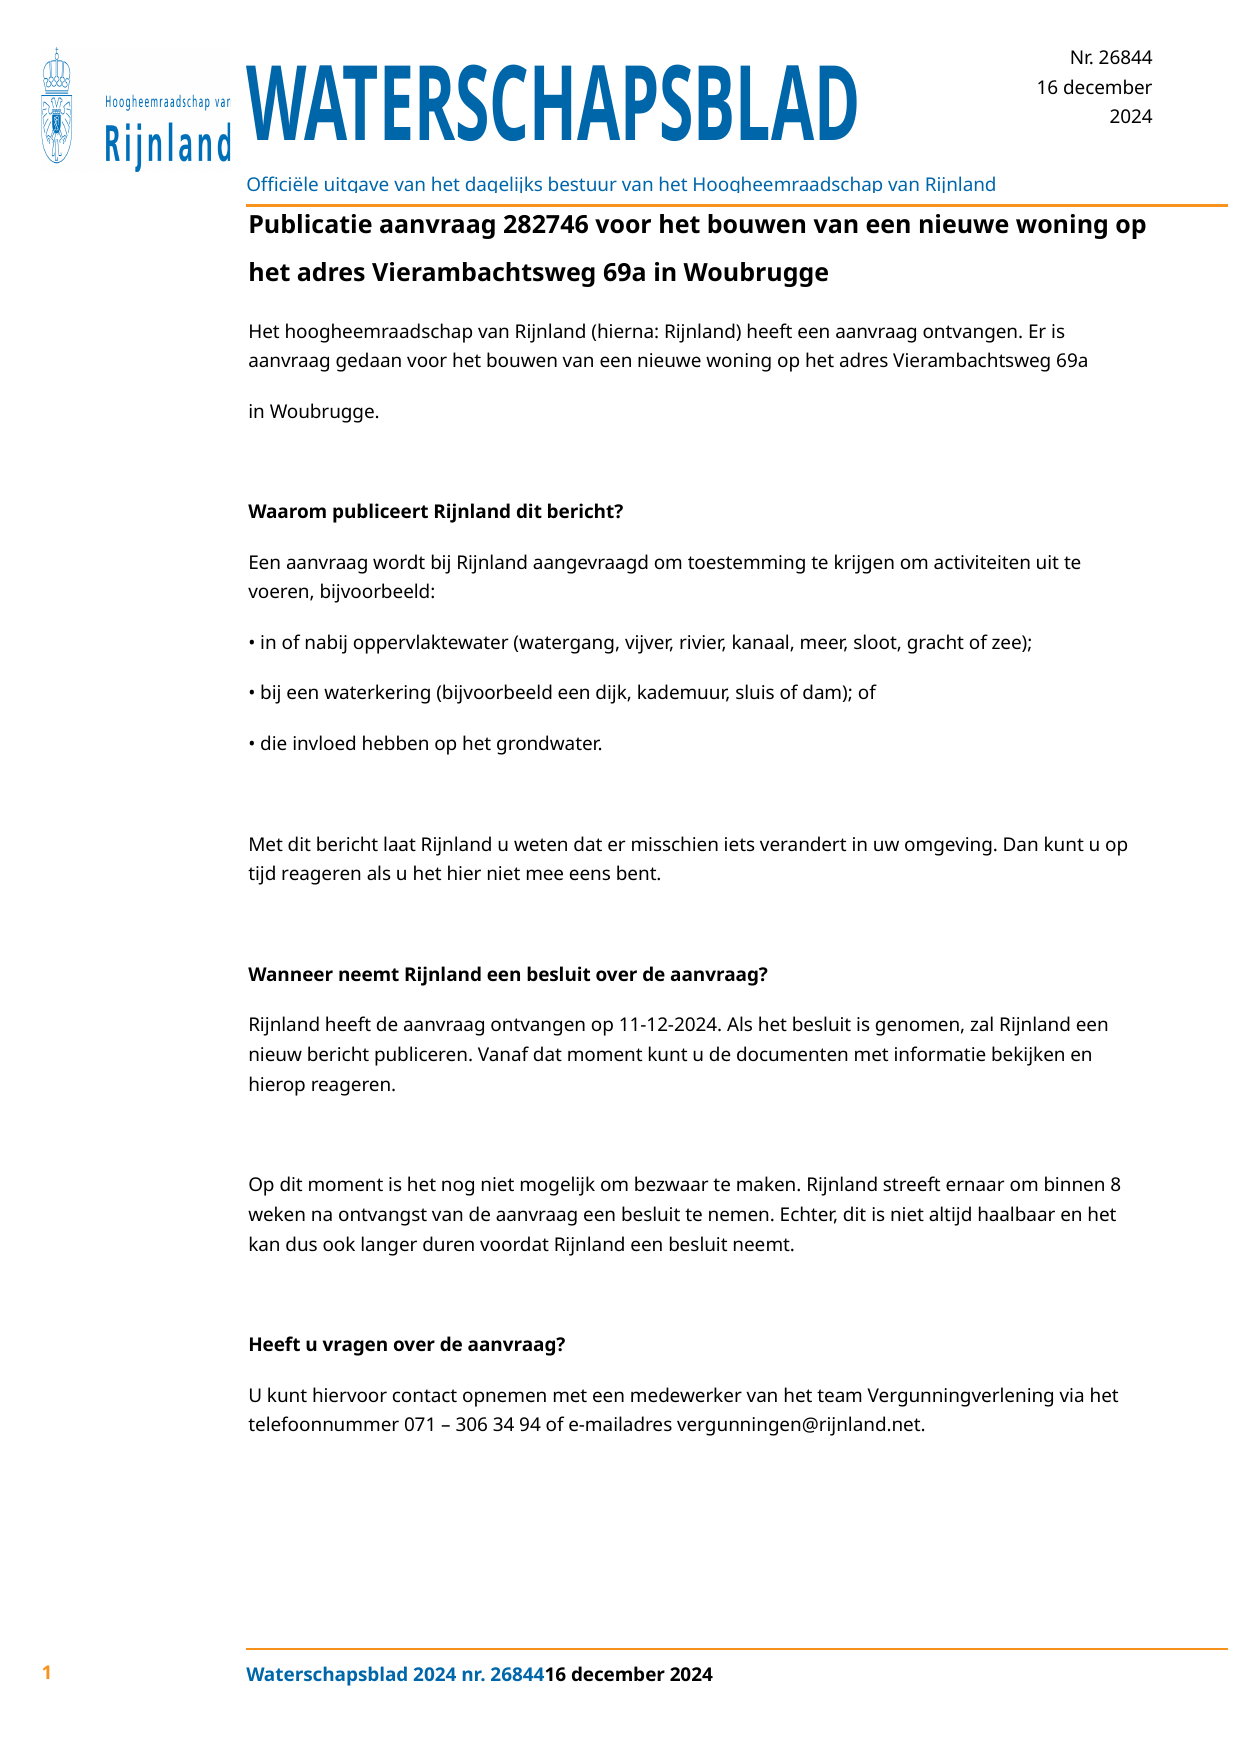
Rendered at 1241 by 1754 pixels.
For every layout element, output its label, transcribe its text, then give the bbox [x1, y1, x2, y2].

text • bij een waterkering (bijvoorbeeld een dijk, kademuur, sluis of dam); of [248, 679, 1152, 705]
text in Woubrugge. [248, 398, 1152, 424]
text Wanneer neemt Rijnland een besluit over de aanvraag? [248, 961, 1152, 987]
picture [41, 47, 231, 172]
text Op dit moment is het nog niet mogelijk om bezwaar te maken. Rijnland streeft ernaar om binnen 8 weken na ontvangst van de aanvraag een besluit te nemen. Echter, dit is niet altijd haalbaar en het kan dus ook langer duren voordat Rijnland een besluit neemt. [248, 1172, 1152, 1257]
text Rijnland heeft de aanvraag ontvangen op 11-12-2024. Als het besluit is genomen, zal Rijnland een nieuw bericht publiceren. Vanaf dat moment kunt u de documenten met informatie bekijken en hierop reageren. [248, 1012, 1152, 1097]
text • in of nabij oppervlaktewater (watergang, vijver, rivier, kanaal, meer, sloot, gracht of zee); [248, 629, 1152, 655]
text U kunt hiervoor contact opnemen met een medewerker van het team Vergunningverlening via het telefoonnummer 071 – 306 34 94 of e-mailadres vergunningen@rijnland.net. [248, 1382, 1152, 1437]
text Waarom publiceert Rijnland dit bericht? [248, 499, 1152, 524]
text Een aanvraag wordt bij Rijnland aangevraagd om toestemming te krijgen om activiteiten uit te voeren, bijvoorbeeld: [248, 549, 1152, 604]
text • die invloed hebben op het grondwater. [248, 730, 1152, 756]
text Heeft u vragen over de aanvraag? [248, 1332, 1152, 1357]
text Het hoogheemraadschap van Rijnland (hierna: Rijnland) heeft een aanvraag ontvangen. Er is aanvraag gedaan voor het bouwen van een nieuwe woning op het adres Vierambachtsweg 69a [248, 318, 1152, 373]
text Publicatie aanvraag 282746 voor het bouwen van een nieuwe woning op het adres Vierambachtsweg 69a in Woubrugge [248, 207, 1152, 288]
text Met dit bericht laat Rijnland u weten dat er misschien iets verandert in uw omgeving. Dan kunt u op tijd reageren als u het hier niet mee eens bent. [248, 831, 1152, 886]
